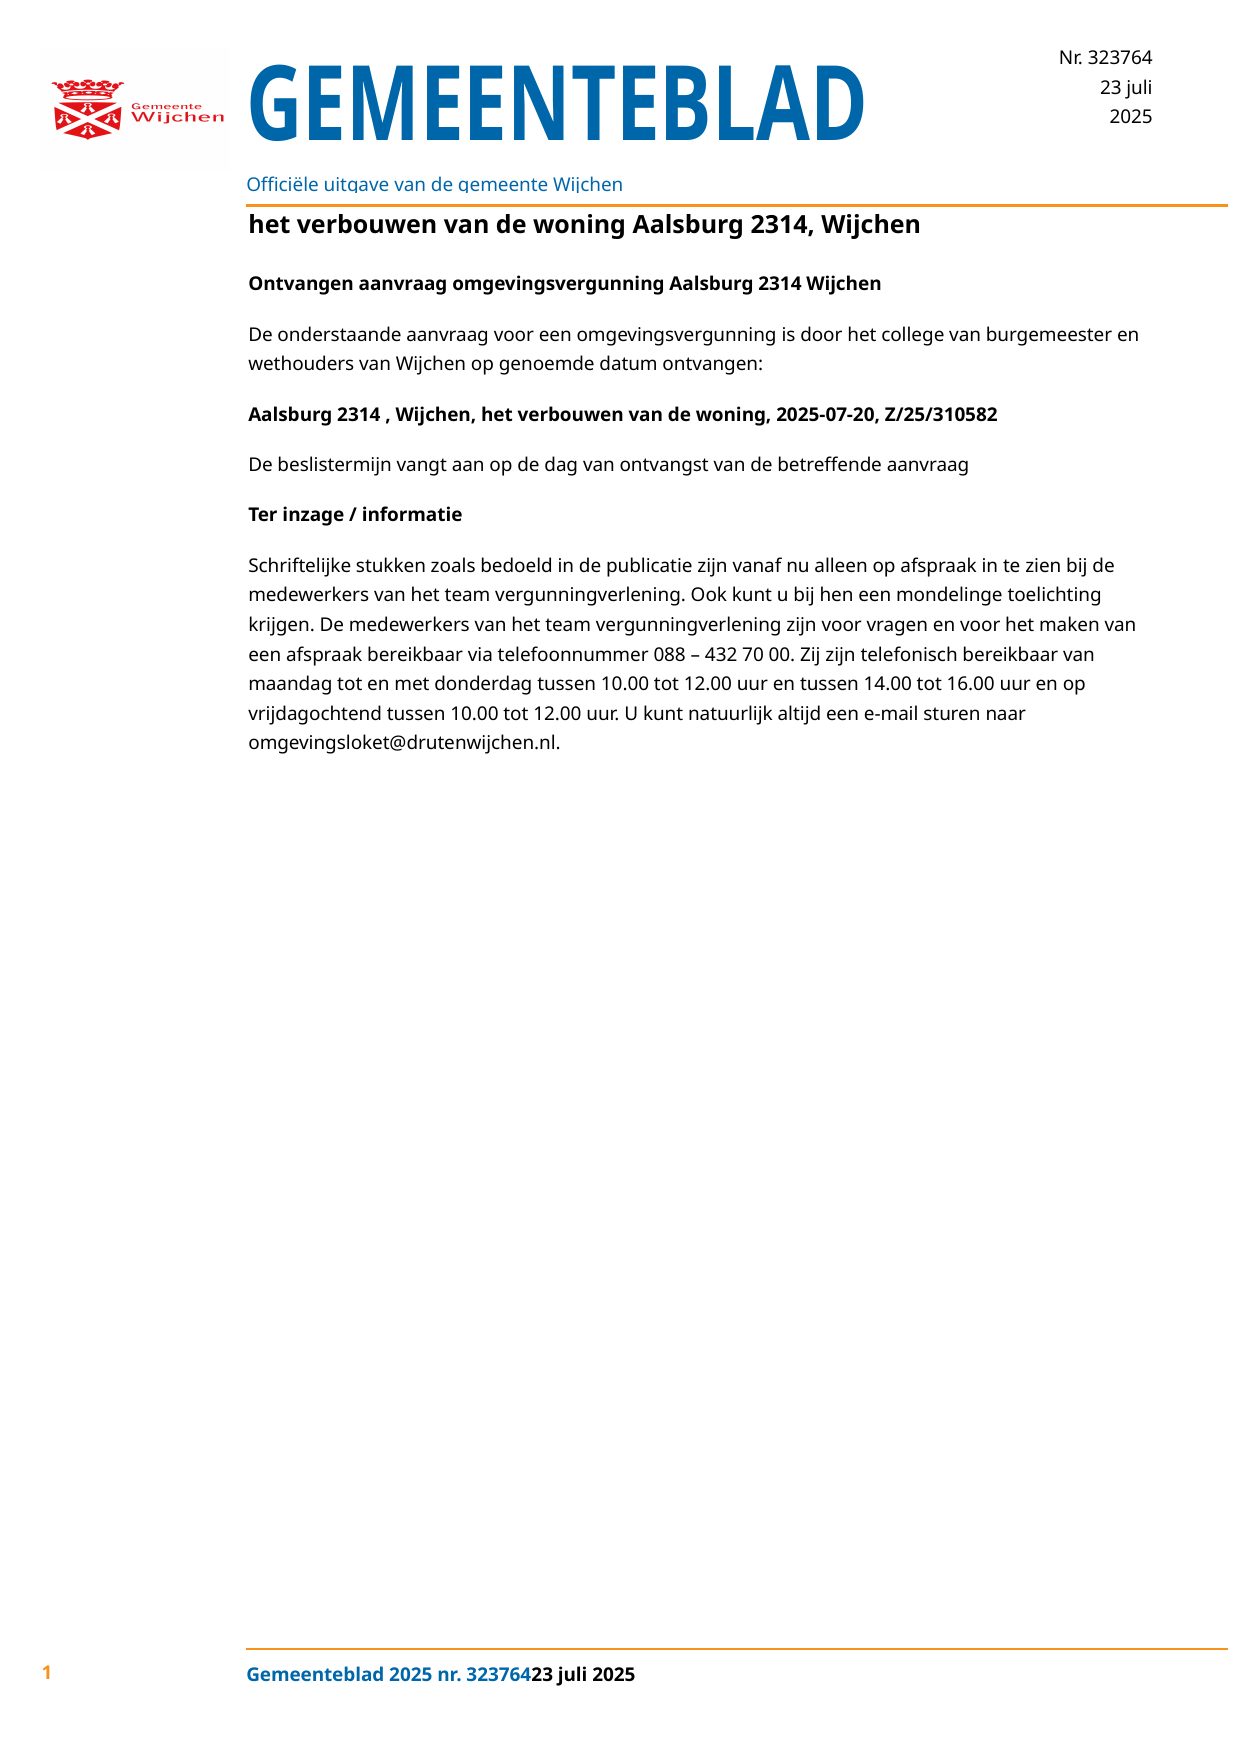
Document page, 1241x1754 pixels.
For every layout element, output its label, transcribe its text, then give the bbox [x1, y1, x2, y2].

text Ter inzage / informatie [248, 502, 1152, 527]
text De beslistermijn vangt aan op de dag van ontvangst van de betreffende aanvraag [248, 451, 1152, 477]
text het verbouwen van de woning Aalsburg 2314, Wijchen [248, 207, 1152, 241]
text Ontvangen aanvraag omgevingsvergunning Aalsburg 2314 Wijchen [248, 270, 1152, 296]
picture [41, 47, 231, 172]
text Aalsburg 2314 , Wijchen, het verbouwen van de woning, 2025-07-20, Z/25/310582 [248, 401, 1152, 426]
text Schriftelijke stukken zoals bedoeld in de publicatie zijn vanaf nu alleen op afspraak in te zien bij de medewerkers van het team vergunningverlening. Ook kunt u bij hen een mondelinge toelichting krijgen. De medewerkers van het team vergunningverlening zijn voor vragen en voor het maken van een afspraak bereikbaar via telefoonnummer 088 – 432 70 00. Zij zijn telefonisch bereikbaar van maandag tot en met donderdag tussen 10.00 tot 12.00 uur en tussen 14.00 tot 16.00 uur en op vrijdagochtend tussen 10.00 tot 12.00 uur. U kunt natuurlijk altijd een e-mail sturen naar omgevingsloket@drutenwijchen.nl. [248, 552, 1152, 755]
text De onderstaande aanvraag voor een omgevingsvergunning is door het college van burgemeester en wethouders van Wijchen op genoemde datum ontvangen: [248, 321, 1152, 376]
